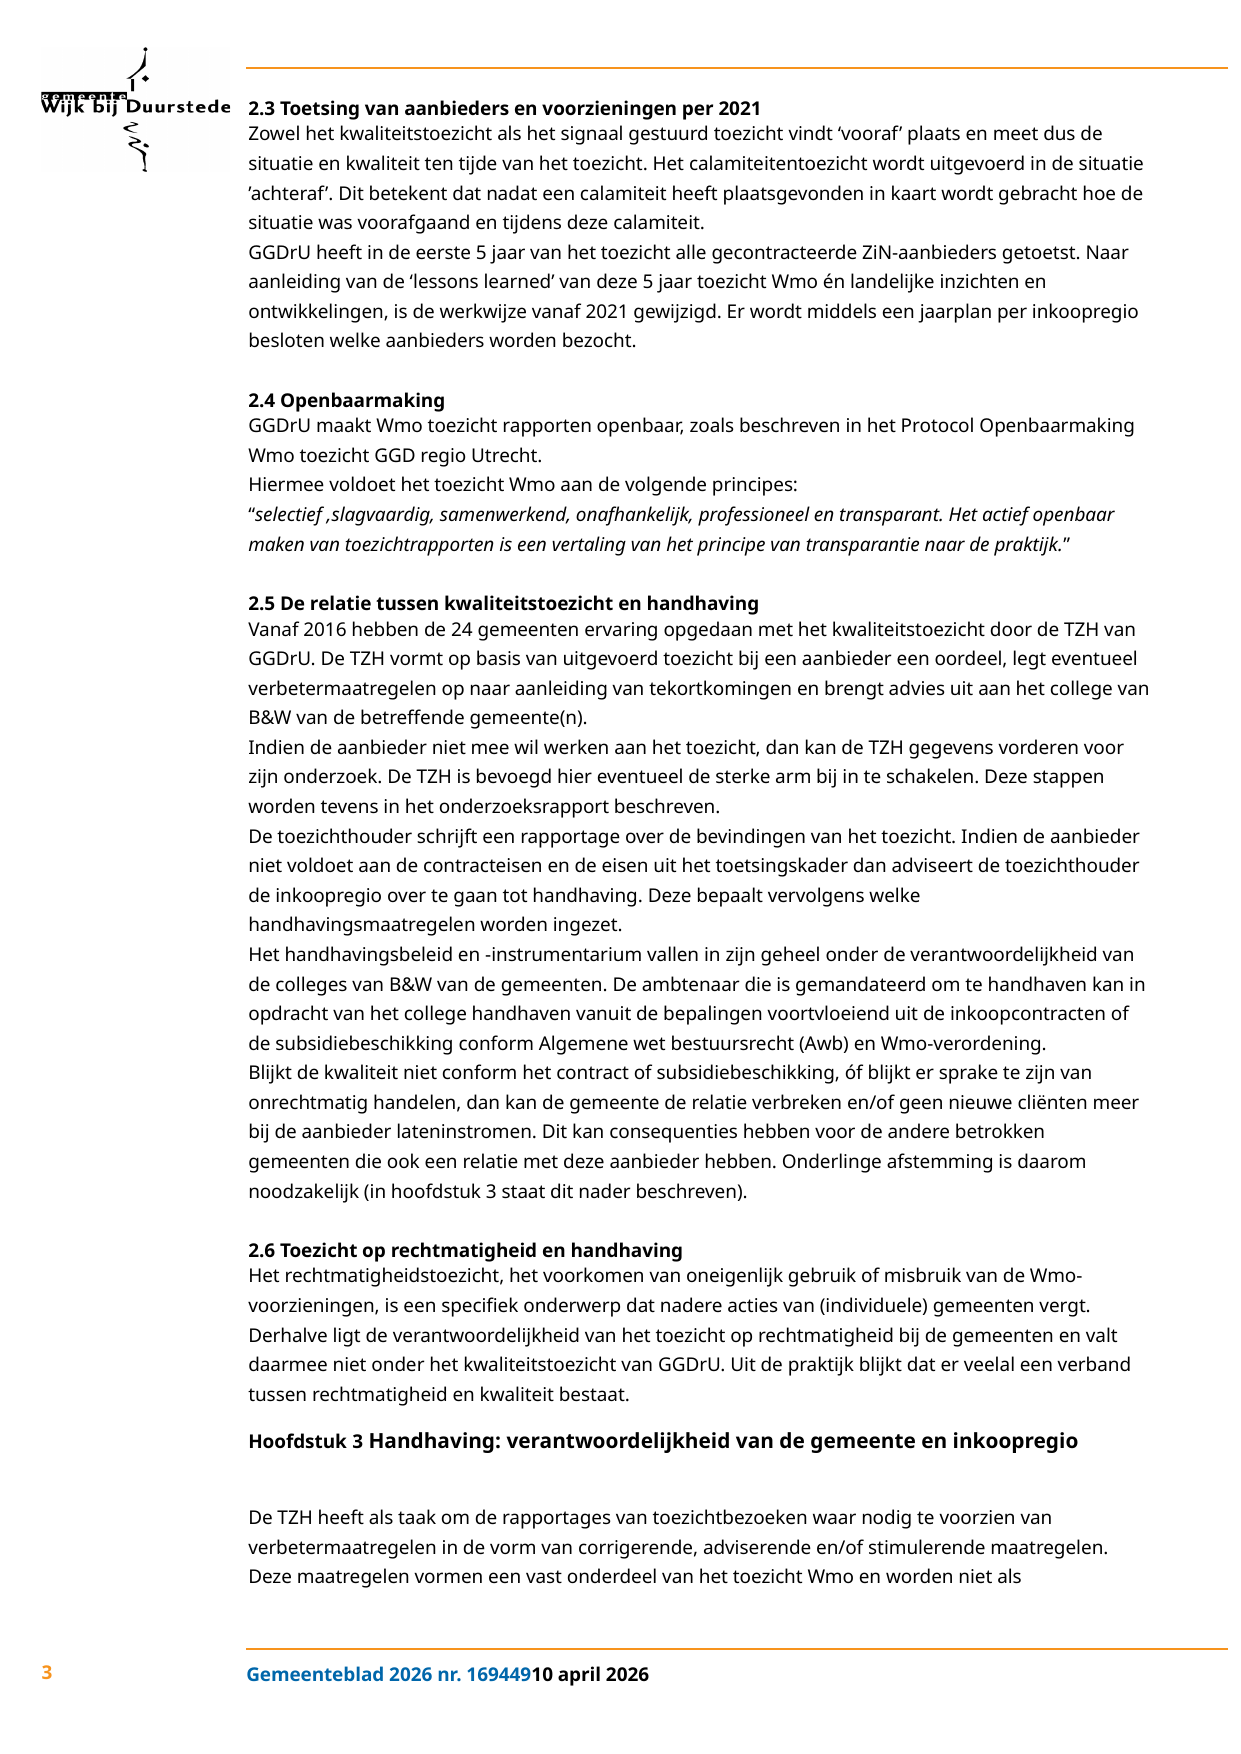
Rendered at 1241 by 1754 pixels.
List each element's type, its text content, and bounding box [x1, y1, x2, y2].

picture [41, 47, 231, 172]
text De toezichthouder schrijft een rapportage over de bevindingen van het toezicht. Indien de aanbieder niet voldoet aan de contracteisen en de eisen uit het toetsingskader dan adviseert de toezichthouder de inkoopregio over te gaan tot handhaving. Deze bepaalt vervolgens welke handhavingsmaatregelen worden ingezet. [248, 823, 1152, 937]
text 2.5 De relatie tussen kwaliteitstoezicht en handhaving [248, 590, 1152, 616]
text Blijkt de kwaliteit niet conform het contract of subsidiebeschikking, óf blijkt er sprake te zijn van onrechtmatig handelen, dan kan de gemeente de relatie verbreken en/of geen nieuwe cliënten meer bij de aanbieder lateninstromen. Dit kan consequenties hebben voor de andere betrokken gemeenten die ook een relatie met deze aanbieder hebben. Onderlinge afstemming is daarom noodzakelijk (in hoofdstuk 3 staat dit nader beschreven). [248, 1059, 1152, 1203]
text 2.3 Toetsing van aanbieders en voorzieningen per 2021 [248, 95, 1152, 121]
text Zowel het kwaliteitstoezicht als het signaal gestuurd toezicht vindt ‘vooraf’ plaats en meet dus de situatie en kwaliteit ten tijde van het toezicht. Het calamiteitentoezicht wordt uitgevoerd in de situatie ’achteraf’. Dit betekent dat nadat een calamiteit heeft plaatsgevonden in kaart wordt gebracht hoe de situatie was voorafgaand en tijdens deze calamiteit. [248, 121, 1152, 235]
text Indien de aanbieder niet mee wil werken aan het toezicht, dan kan de TZH gegevens vorderen voor zijn onderzoek. De TZH is bevoegd hier eventueel de sterke arm bij in te schakelen. Deze stappen worden tevens in het onderzoeksrapport beschreven. [248, 734, 1152, 819]
text Hiermee voldoet het toezicht Wmo aan de volgende principes: [248, 472, 1152, 497]
text De TZH heeft als taak om de rapportages van toezichtbezoeken waar nodig te voorzien van verbetermaatregelen in de vorm van corrigerende, adviserende en/of stimulerende maatregelen. Deze maatregelen vormen een vast onderdeel van het toezicht Wmo en worden niet als [248, 1504, 1152, 1589]
text Hoofdstuk 3 Handhaving: verantwoordelijkheid van de gemeente en inkoopregio [248, 1427, 1152, 1455]
text Vanaf 2016 hebben de 24 gemeenten ervaring opgedaan met het kwaliteitstoezicht door de TZH van GGDrU. De TZH vormt op basis van uitgevoerd toezicht bij een aanbieder een oordeel, legt eventueel verbetermaatregelen op naar aanleiding van tekortkomingen en brengt advies uit aan het college van B&W van de betreffende gemeente(n). [248, 616, 1152, 730]
text 2.6 Toezicht op rechtmatigheid en handhaving [248, 1237, 1152, 1263]
text 2.4 Openbaarmaking [248, 387, 1152, 412]
text “selectief ,slagvaardig, samenwerkend, onafhankelijk, professioneel en transparant. Het actief openbaar maken van toezichtrapporten is een vertaling van het principe van transparantie naar de praktijk.” [248, 501, 1152, 557]
text GGDrU heeft in de eerste 5 jaar van het toezicht alle gecontracteerde ZiN-aanbieders getoetst. Naar aanleiding van de ‘lessons learned’ van deze 5 jaar toezicht Wmo én landelijke inzichten en ontwikkelingen, is de werkwijze vanaf 2021 gewijzigd. Er wordt middels een jaarplan per inkoopregio besloten welke aanbieders worden bezocht. [248, 239, 1152, 353]
text Het rechtmatigheidstoezicht, het voorkomen van oneigenlijk gebruik of misbruik van de Wmo-voorzieningen, is een specifiek onderwerp dat nadere acties van (individuele) gemeenten vergt. Derhalve ligt de verantwoordelijkheid van het toezicht op rechtmatigheid bij de gemeenten en valt daarmee niet onder het kwaliteitstoezicht van GGDrU. Uit de praktijk blijkt dat er veelal een verband tussen rechtmatigheid en kwaliteit bestaat. [248, 1263, 1152, 1407]
text Het handhavingsbeleid en -instrumentarium vallen in zijn geheel onder de verantwoordelijkheid van de colleges van B&W van de gemeenten. De ambtenaar die is gemandateerd om te handhaven kan in opdracht van het college handhaven vanuit de bepalingen voortvloeiend uit de inkoopcontracten of de subsidiebeschikking conform Algemene wet bestuursrecht (Awb) en Wmo-verordening. [248, 941, 1152, 1056]
text GGDrU maakt Wmo toezicht rapporten openbaar, zoals beschreven in het Protocol Openbaarmaking Wmo toezicht GGD regio Utrecht. [248, 412, 1152, 468]
